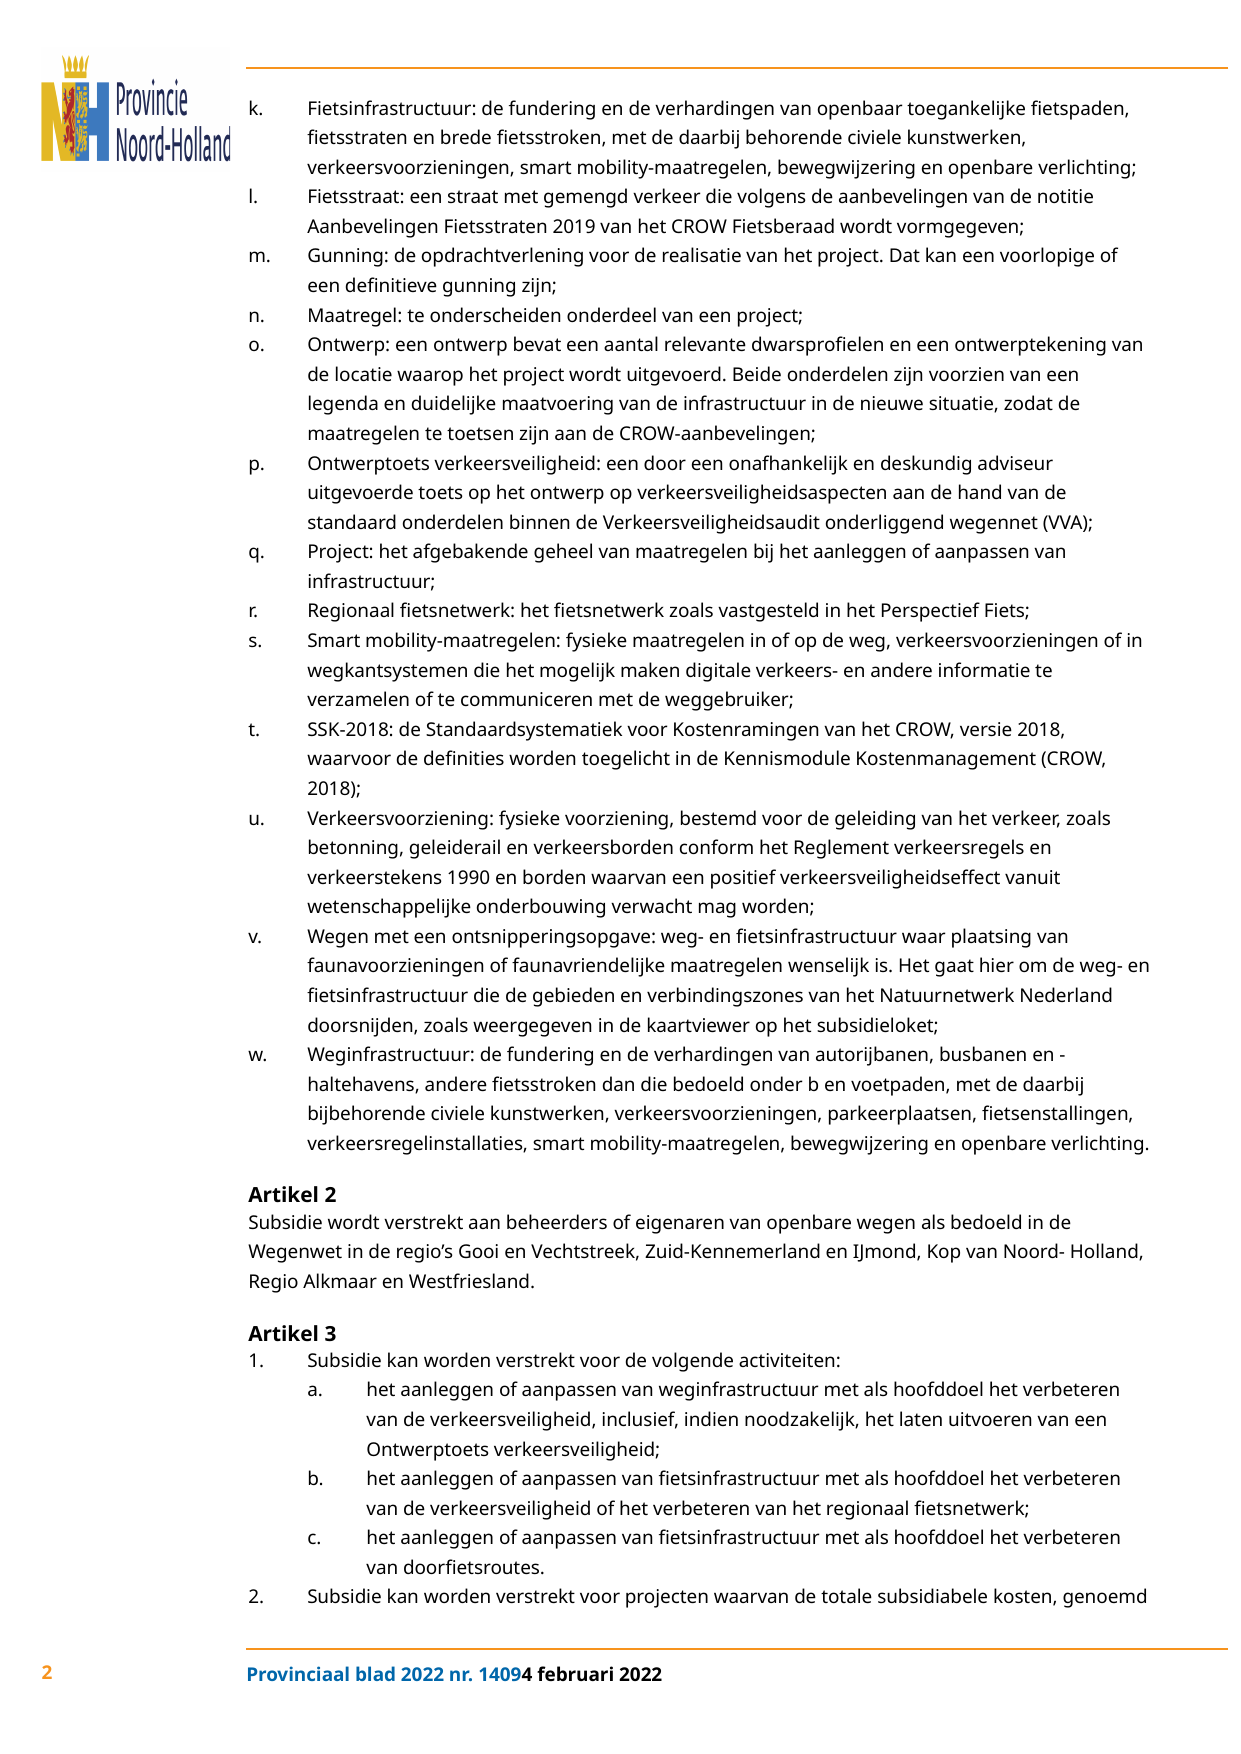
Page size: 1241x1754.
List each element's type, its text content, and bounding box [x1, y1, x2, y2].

list het aanleggen of aanpassen van weginfrastructuur met als hoofddoel het verbeteren van de verkeersveiligheid, inclusief, indien noodzakelijk, het laten uitvoeren van een Ontwerptoets verkeersveiligheid; [307, 1377, 1152, 1462]
list Verkeersvoorziening: fysieke voorziening, bestemd voor de geleiding van het verkeer, zoals betonning, geleiderail en verkeersborden conform het Reglement verkeersregels en verkeerstekens 1990 en borden waarvan een positief verkeersveiligheidseffect vanuit wetenschappelijke onderbouwing verwacht mag worden; [248, 805, 1152, 919]
list Regionaal fietsnetwerk: het fietsnetwerk zoals vastgesteld in het Perspectief Fiets; [248, 598, 1152, 623]
list Subsidie kan worden verstrekt voor de volgende activiteiten: [248, 1347, 1152, 1373]
list SSK-2018: de Standaardsystematiek voor Kostenramingen van het CROW, versie 2018, waarvoor de definities worden toegelicht in de Kennismodule Kostenmanagement (CROW, 2018); [248, 716, 1152, 801]
list het aanleggen of aanpassen van fietsinfrastructuur met als hoofddoel het verbeteren van doorfietsroutes. [307, 1524, 1152, 1580]
list Smart mobility-maatregelen: fysieke maatregelen in of op de weg, verkeersvoorzieningen of in wegkantsystemen die het mogelijk maken digitale verkeers- en andere informatie te verzamelen of te communiceren met de weggebruiker; [248, 627, 1152, 712]
list Ontwerp: een ontwerp bevat een aantal relevante dwarsprofielen en een ontwerptekening van de locatie waarop het project wordt uitgevoerd. Beide onderdelen zijn voorzien van een legenda en duidelijke maatvoering van de infrastructuur in de nieuwe situatie, zodat de maatregelen te toetsen zijn aan de CROW-aanbevelingen; [248, 331, 1152, 446]
list Weginfrastructuur: de fundering en de verhardingen van autorijbanen, busbanen en -haltehavens, andere fietsstroken dan die bedoeld onder b en voetpaden, met de daarbij bijbehorende civiele kunstwerken, verkeersvoorzieningen, parkeerplaatsen, fietsenstallingen, verkeersregelinstallaties, smart mobility-maatregelen, bewegwijzering en openbare verlichting. [248, 1041, 1152, 1156]
list Maatregel: te onderscheiden onderdeel van een project; [248, 302, 1152, 328]
list Subsidie kan worden verstrekt voor projecten waarvan de totale subsidiabele kosten, genoemd [248, 1584, 1152, 1609]
list Gunning: de opdrachtverlening voor de realisatie van het project. Dat kan een voorlopige of een definitieve gunning zijn; [248, 243, 1152, 298]
picture [41, 47, 231, 172]
list Project: het afgebakende geheel van maatregelen bij het aanleggen of aanpassen van infrastructuur; [248, 538, 1152, 594]
list Ontwerptoets verkeersveiligheid: een door een onafhankelijk en deskundig adviseur uitgevoerde toets op het ontwerp op verkeersveiligheidsaspecten aan de hand van de standaard onderdelen binnen de Verkeersveiligheidsaudit onderliggend wegennet (VVA); [248, 450, 1152, 535]
list het aanleggen of aanpassen van fietsinfrastructuur met als hoofddoel het verbeteren van de verkeersveiligheid of het verbeteren van het regionaal fietsnetwerk; [307, 1465, 1152, 1521]
text Subsidie wordt verstrekt aan beheerders of eigenaren van openbare wegen als bedoeld in de Wegenwet in de regio’s Gooi en Vechtstreek, Zuid-Kennemerland en IJmond, Kop van Noord- Holland, Regio Alkmaar en Westfriesland. [248, 1209, 1152, 1294]
list Fietsinfrastructuur: de fundering en de verhardingen van openbaar toegankelijke fietspaden, fietsstraten en brede fietsstroken, met de daarbij behorende civiele kunstwerken, verkeersvoorzieningen, smart mobility-maatregelen, bewegwijzering en openbare verlichting; [248, 95, 1152, 180]
list Fietsstraat: een straat met gemengd verkeer die volgens de aanbevelingen van de notitie Aanbevelingen Fietsstraten 2019 van het CROW Fietsberaad wordt vormgegeven; [248, 183, 1152, 239]
text Artikel 3 [248, 1319, 1152, 1347]
text Artikel 2 [248, 1181, 1152, 1209]
list Wegen met een ontsnipperingsopgave: weg- en fietsinfrastructuur waar plaatsing van faunavoorzieningen of faunavriendelijke maatregelen wenselijk is. Het gaat hier om de weg- en fietsinfrastructuur die de gebieden en verbindingszones van het Natuurnetwerk Nederland doorsnijden, zoals weergegeven in de kaartviewer op het subsidieloket; [248, 923, 1152, 1038]
